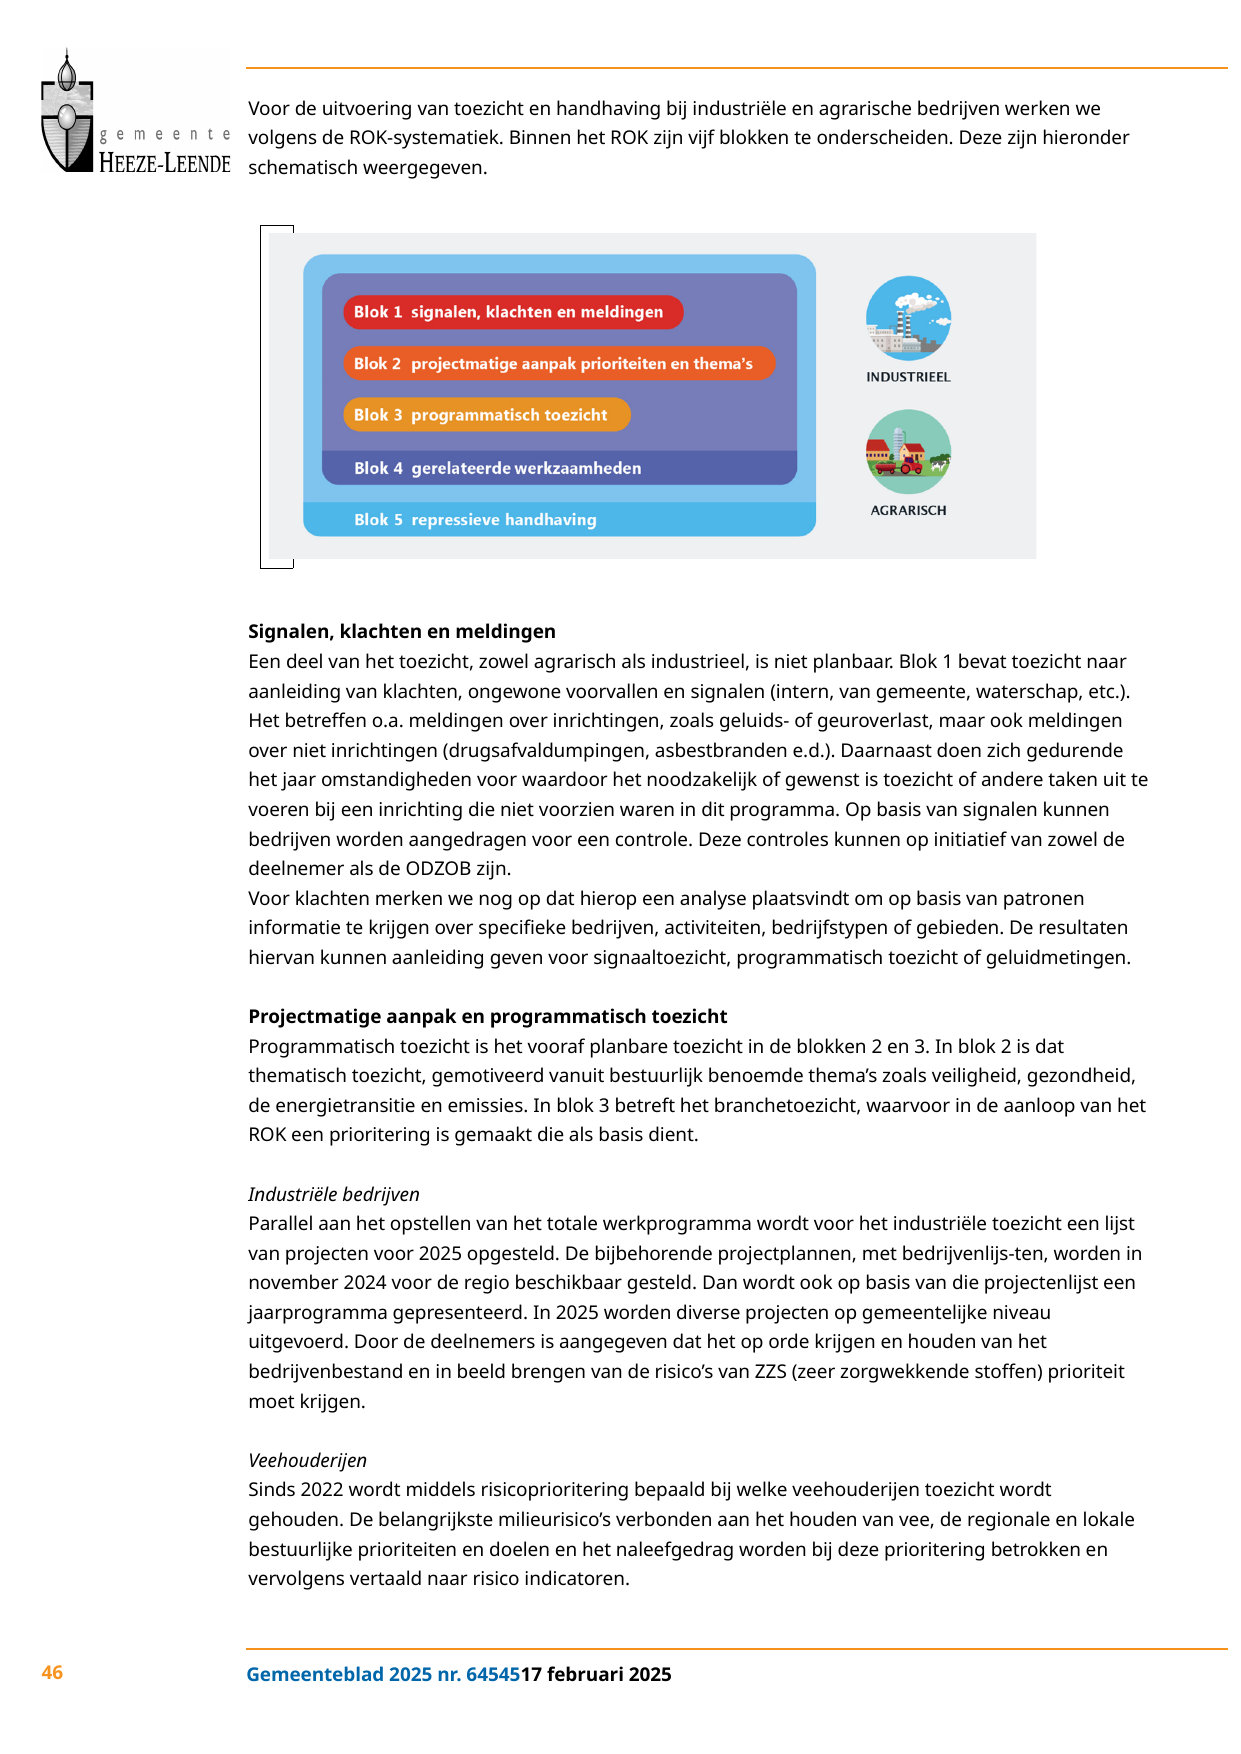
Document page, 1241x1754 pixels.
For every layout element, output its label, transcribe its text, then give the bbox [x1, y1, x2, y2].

text Voor de uitvoering van toezicht en handhaving bij industriële en agrarische bedrijven werken we volgens de ROK-systematiek. Binnen het ROK zijn vijf blokken te onderscheiden. Deze zijn hieronder schematisch weergegeven. [248, 95, 1152, 180]
text Programmatisch toezicht is het vooraf planbare toezicht in de blokken 2 en 3. In blok 2 is dat thematisch toezicht, gemotiveerd vanuit bestuurlijk benoemde thema’s zoals veiligheid, gezondheid, de energietransitie en emissies. In blok 3 betreft het branchetoezicht, waarvoor in de aanloop van het ROK een prioritering is gemaakt die als basis dient. [248, 1033, 1152, 1147]
text Veehouderijen [248, 1447, 1152, 1473]
text Signalen, klachten en meldingen [248, 619, 1152, 644]
text Parallel aan het opstellen van het totale werkprogramma wordt voor het industriële toezicht een lijst van projecten voor 2025 opgesteld. De bijbehorende projectplannen, met bedrijvenlijs-ten, worden in november 2024 voor de regio beschikbaar gesteld. Dan wordt ook op basis van die projectenlijst een jaarprogramma gepresenteerd. In 2025 worden diverse projecten op gemeentelijke niveau uitgevoerd. Door de deelnemers is aangegeven dat het op orde krijgen en houden van het bedrijvenbestand en in beeld brengen van de risico’s van ZZS (zeer zorgwekkende stoffen) prioriteit moet krijgen. [248, 1210, 1152, 1413]
text Sinds 2022 wordt middels risicoprioritering bepaald bij welke veehouderijen toezicht wordt gehouden. De belangrijkste milieurisico’s verbonden aan het houden van vee, de regionale en lokale bestuurlijke prioriteiten en doelen en het naleefgedrag worden bij deze prioritering betrokken en vervolgens vertaald naar risico indicatoren. [248, 1477, 1152, 1591]
picture [268, 233, 1037, 559]
text Een deel van het toezicht, zowel agrarisch als industrieel, is niet planbaar. Blok 1 bevat toezicht naar aanleiding van klachten, ongewone voorvallen en signalen (intern, van gemeente, waterschap, etc.). Het betreffen o.a. meldingen over inrichtingen, zoals geluids- of geuroverlast, maar ook meldingen over niet inrichtingen (drugsafvaldumpingen, asbestbranden e.d.). Daarnaast doen zich gedurende het jaar omstandigheden voor waardoor het noodzakelijk of gewenst is toezicht of andere taken uit te voeren bij een inrichting die niet voorzien waren in dit programma. Op basis van signalen kunnen bedrijven worden aangedragen voor een controle. Deze controles kunnen op initiatief van zowel de deelnemer als de ODZOB zijn. [248, 648, 1152, 881]
picture [41, 47, 231, 172]
text Industriële bedrijven [248, 1181, 1152, 1206]
text Voor klachten merken we nog op dat hierop een analyse plaatsvindt om op basis van patronen informatie te krijgen over specifieke bedrijven, activiteiten, bedrijfstypen of gebieden. De resultaten hiervan kunnen aanleiding geven voor signaaltoezicht, programmatisch toezicht of geluidmetingen. [248, 885, 1152, 970]
text Projectmatige aanpak en programmatisch toezicht [248, 1003, 1152, 1029]
